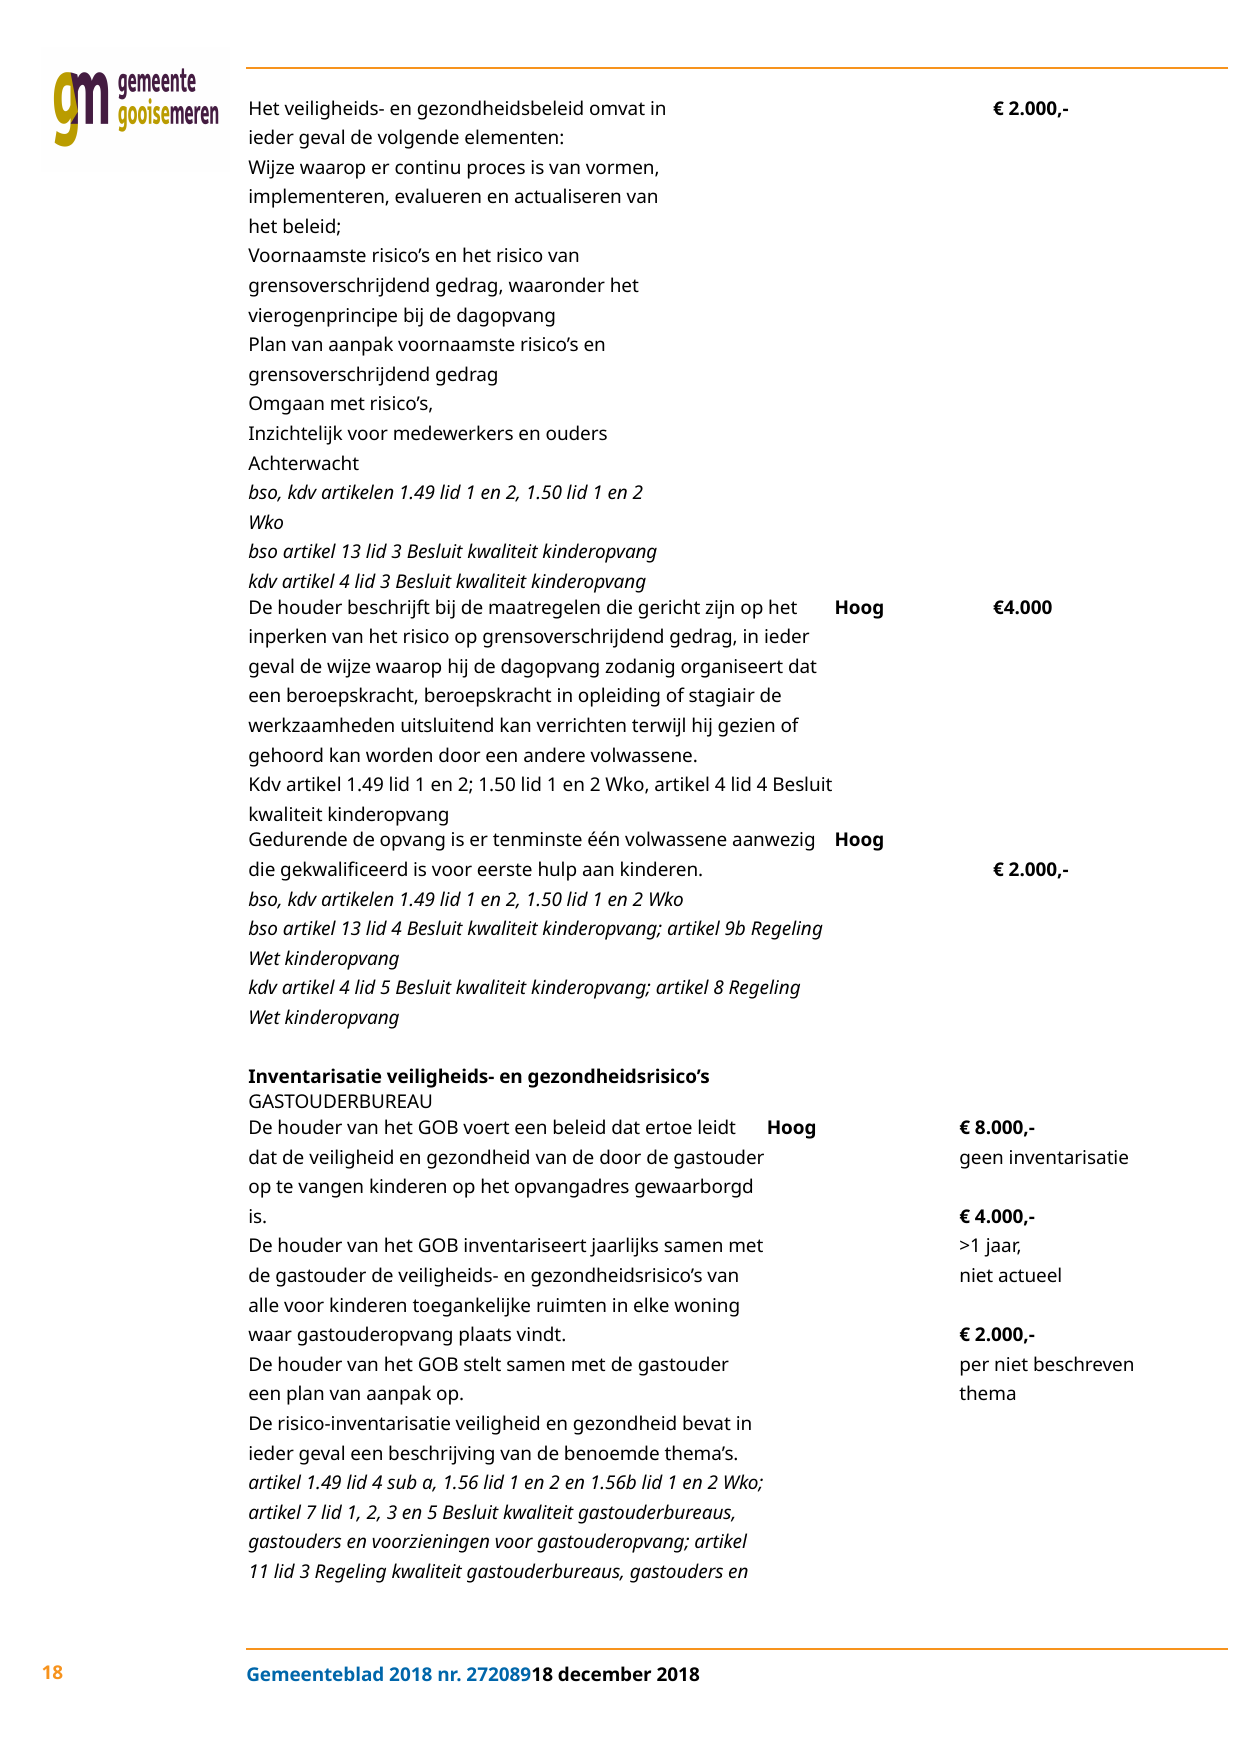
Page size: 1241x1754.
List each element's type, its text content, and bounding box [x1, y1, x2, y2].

table_cell € 8.000,- geen inventarisatie € 4.000,- >1 jaar, niet actueel € 2.000,- per niet beschreven thema [959, 1114, 1152, 1584]
table_cell €4.000 [993, 594, 1152, 827]
table_cell € 2.000,- [993, 827, 1152, 1030]
table_cell Gedurende de opvang is er tenminste één volwassene aanwezig die gekwalificeerd is voor eerste hulp aan kinderen. bso, kdv artikelen 1.49 lid 1 en 2, 1.50 lid 1 en 2 Wko bso artikel 13 lid 4 Besluit kwaliteit kinderopvang; artikel 9b Regeling Wet kinderopvang kdv artikel 4 lid 5 Besluit kwaliteit kinderopvang; artikel 8 Regeling Wet kinderopvang [248, 827, 834, 1030]
table_cell € 2.000,- [993, 95, 1152, 594]
table_cell Hoog [767, 1114, 959, 1584]
table_cell GASTOUDERBUREAU [248, 1089, 1152, 1114]
table_cell De houder beschrijft bij de maatregelen die gericht zijn op het inperken van het risico op grensoverschrijdend gedrag, in ieder geval de wijze waarop hij de dagopvang zodanig organiseert dat een beroepskracht, beroepskracht in opleiding of stagiair de werkzaamheden uitsluitend kan verrichten terwijl hij gezien of gehoord kan worden door een andere volwassene. Kdv artikel 1.49 lid 1 en 2; 1.50 lid 1 en 2 Wko, artikel 4 lid 4 Besluit kwaliteit kinderopvang [248, 594, 834, 827]
table_cell Hoog [834, 827, 993, 1030]
table_cell [676, 95, 993, 594]
table_cell De houder van het GOB voert een beleid dat ertoe leidt dat de veiligheid en gezondheid van de door de gastouder op te vangen kinderen op het opvangadres gewaarborgd is. De houder van het GOB inventariseert jaarlijks samen met de gastouder de veiligheids- en gezondheidsrisico’s van alle voor kinderen toegankelijke ruimten in elke woning waar gastouderopvang plaats vindt. De houder van het GOB stelt samen met de gastouder een plan van aanpak op. De risico-inventarisatie veiligheid en gezondheid bevat in ieder geval een beschrijving van de benoemde thema’s. artikel 1.49 lid 4 sub a, 1.56 lid 1 en 2 en 1.56b lid 1 en 2 Wko; artikel 7 lid 1, 2, 3 en 5 Besluit kwaliteit gastouderbureaus, gastouders en voorzieningen voor gastouderopvang; artikel 11 lid 3 Regeling kwaliteit gastouderbureaus, gastouders en [248, 1114, 767, 1584]
table_cell Hoog [834, 594, 993, 827]
table_header Inventarisatie veiligheids- en gezondheidsrisico’s [248, 1063, 1152, 1088]
table_cell Het veiligheids- en gezondheidsbeleid omvat in ieder geval de volgende elementen: Wijze waarop er continu proces is van vormen, implementeren, evalueren en actualiseren van het beleid; Voornaamste risico’s en het risico van grensoverschrijdend gedrag, waaronder het vierogenprincipe bij de dagopvang Plan van aanpak voornaamste risico’s en grensoverschrijdend gedrag Omgaan met risico’s, Inzichtelijk voor medewerkers en ouders Achterwacht bso, kdv artikelen 1.49 lid 1 en 2, 1.50 lid 1 en 2 Wko bso artikel 13 lid 3 Besluit kwaliteit kinderopvang kdv artikel 4 lid 3 Besluit kwaliteit kinderopvang [248, 95, 676, 594]
picture [41, 47, 231, 172]
